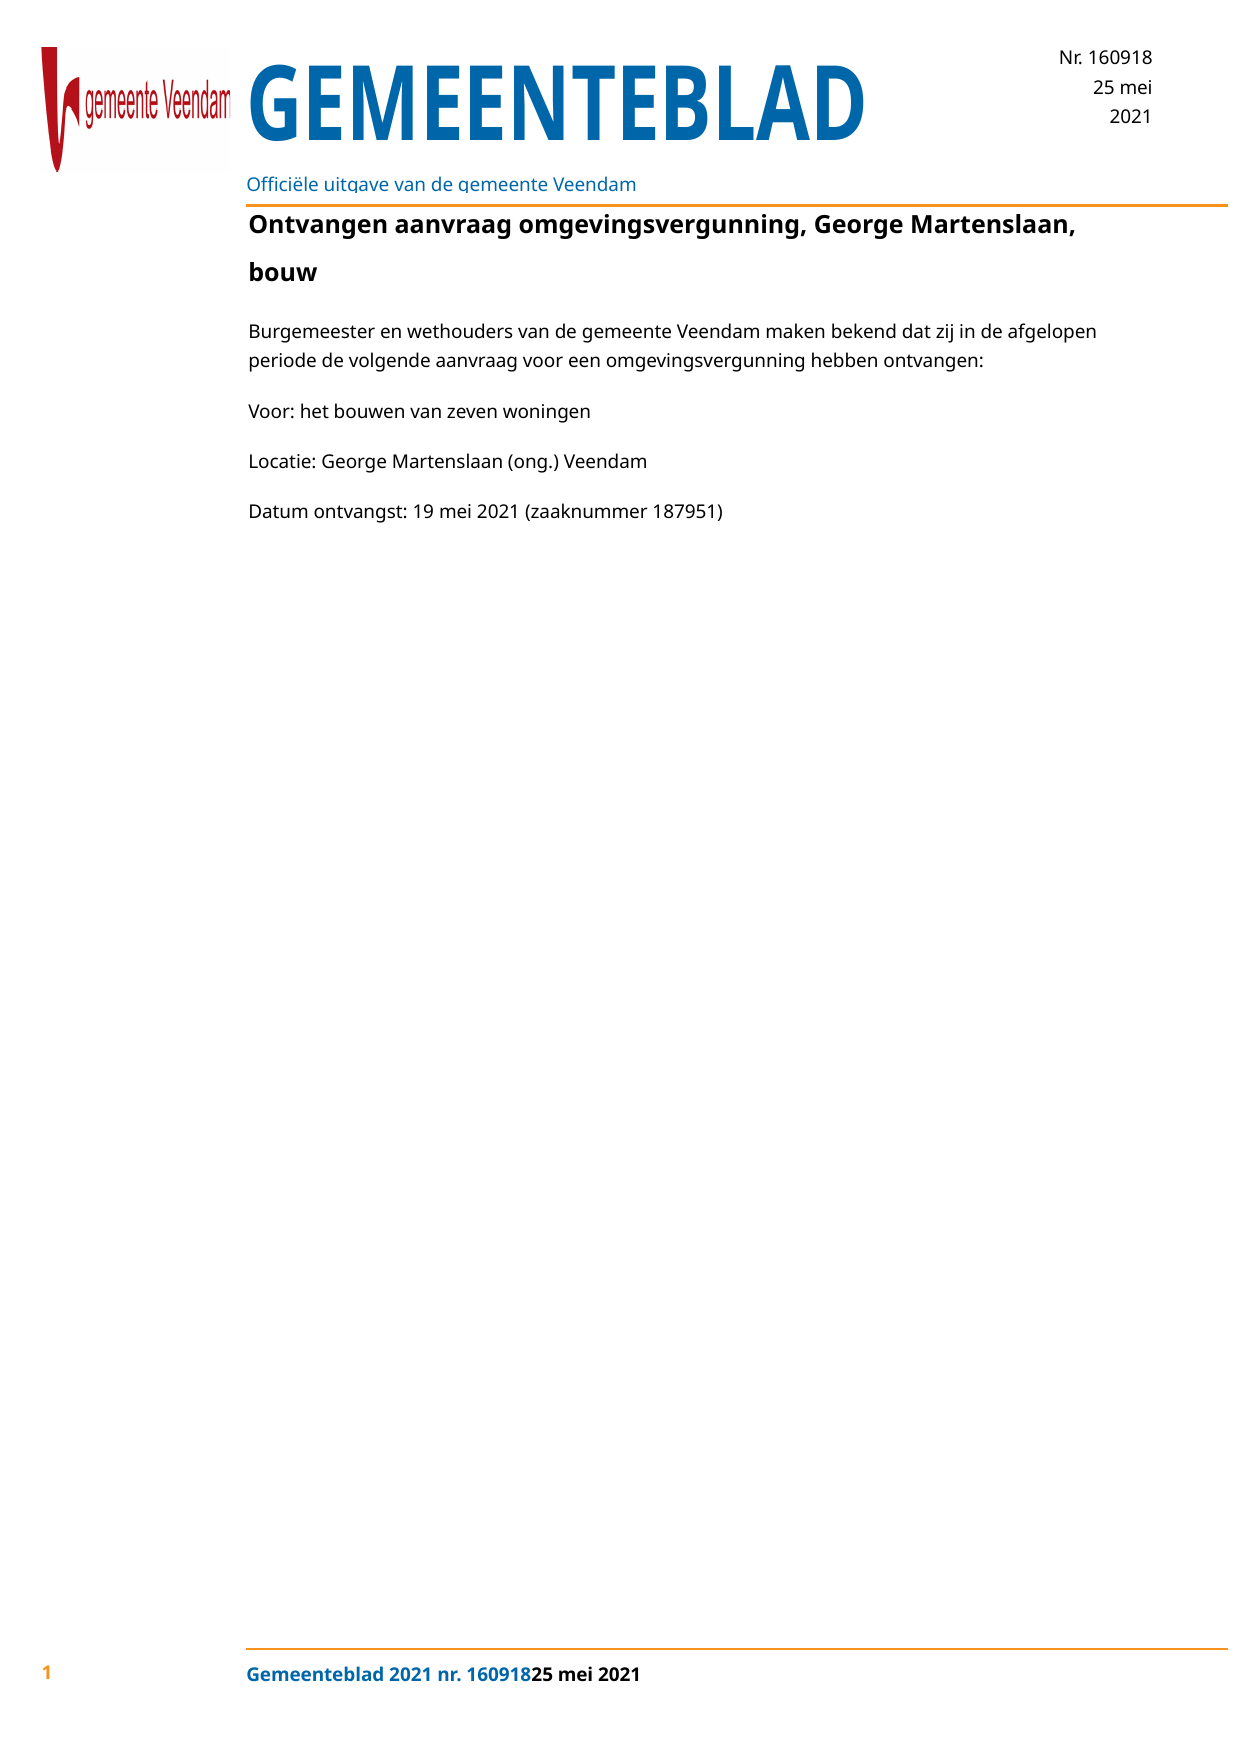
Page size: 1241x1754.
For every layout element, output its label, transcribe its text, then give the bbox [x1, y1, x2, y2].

text Datum ontvangst: 19 mei 2021 (zaaknummer 187951) [248, 499, 1152, 524]
text Ontvangen aanvraag omgevingsvergunning, George Martenslaan, bouw [248, 207, 1152, 288]
picture [41, 47, 231, 172]
text Locatie: George Martenslaan (ong.) Veendam [248, 448, 1152, 474]
text Voor: het bouwen van zeven woningen [248, 398, 1152, 424]
text Burgemeester en wethouders van de gemeente Veendam maken bekend dat zij in de afgelopen periode de volgende aanvraag voor een omgevingsvergunning hebben ontvangen: [248, 318, 1152, 373]
